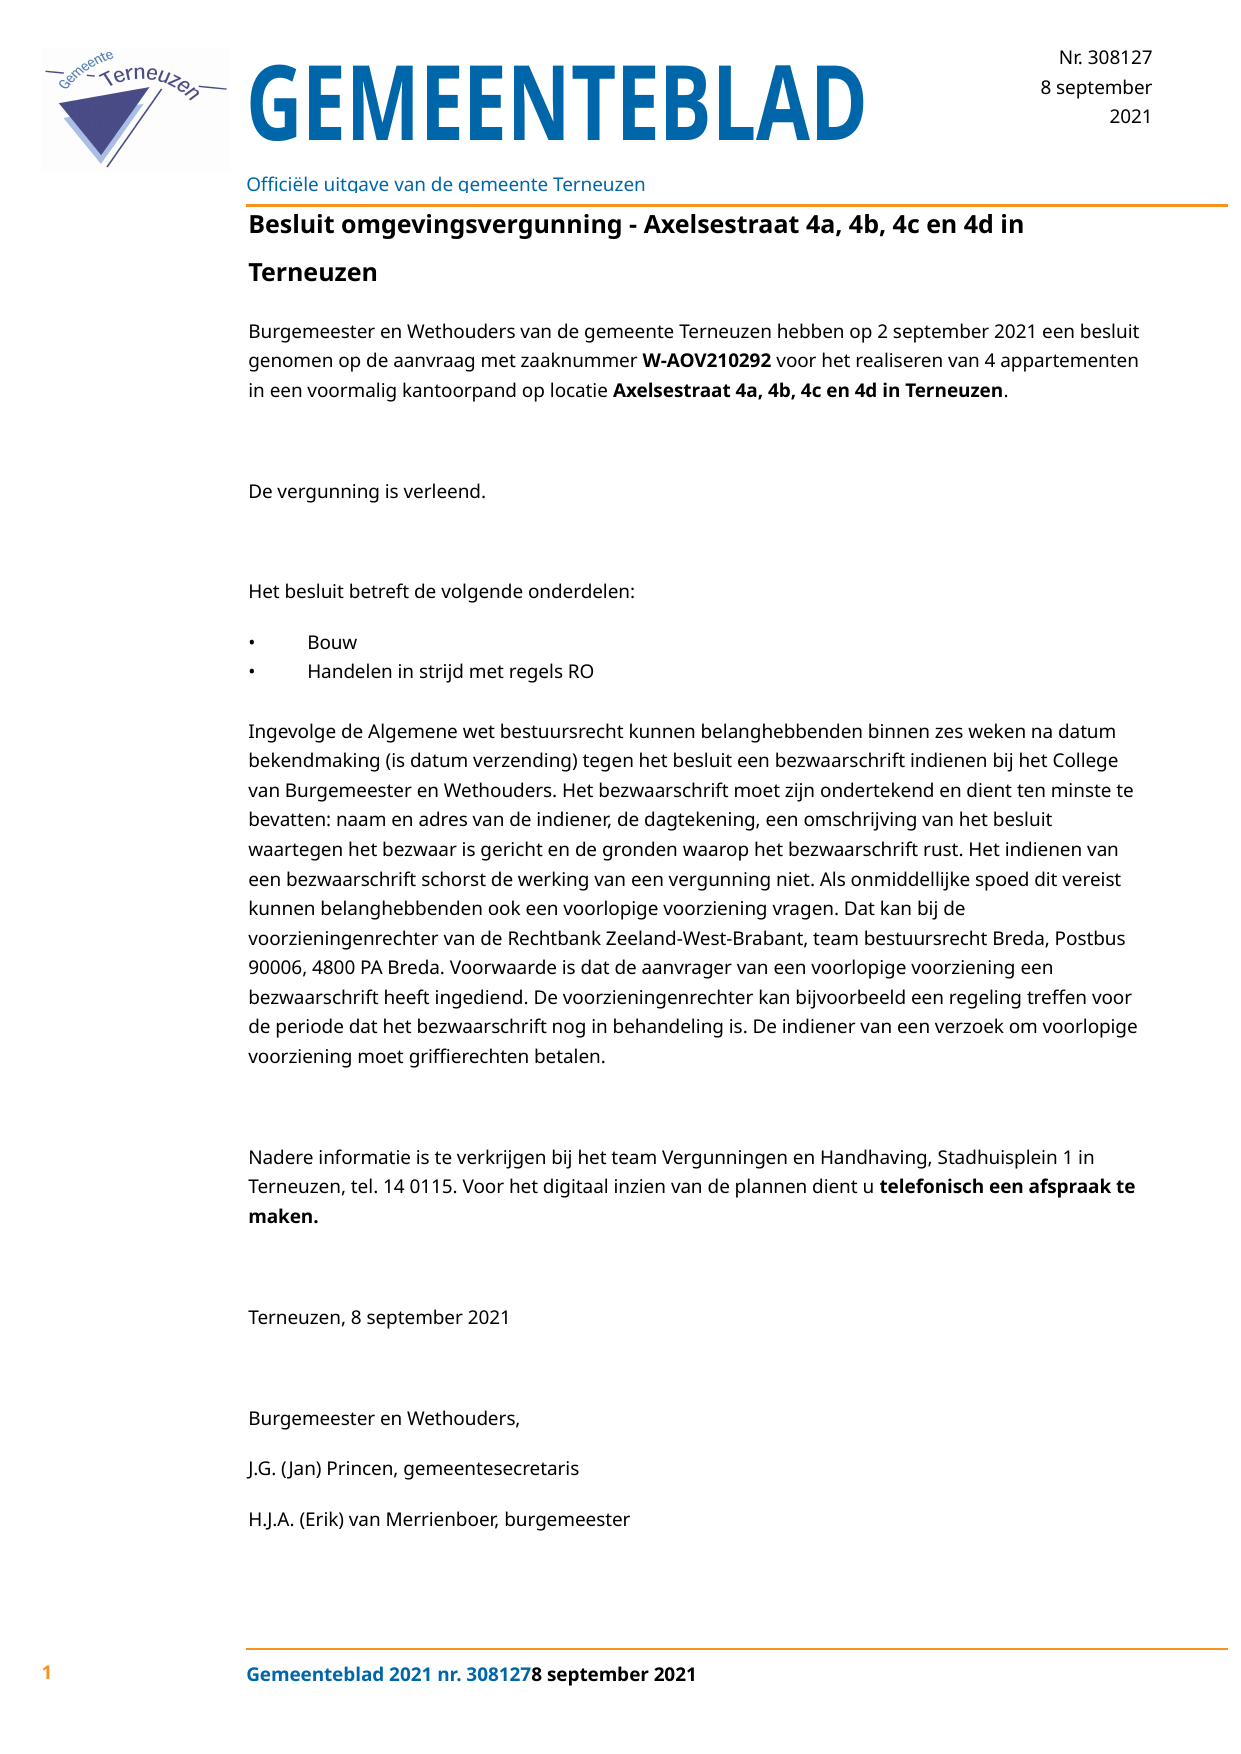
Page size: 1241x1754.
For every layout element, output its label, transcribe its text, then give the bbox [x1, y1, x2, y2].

text Besluit omgevingsvergunning - Axelsestraat 4a, 4b, 4c en 4d in Terneuzen [248, 207, 1152, 288]
list Handelen in strijd met regels RO [248, 659, 1152, 684]
picture [41, 47, 231, 172]
text De vergunning is verleend. [248, 478, 1152, 504]
text J.G. (Jan) Princen, gemeentesecretaris [248, 1455, 1152, 1481]
text Het besluit betreft de volgende onderdelen: [248, 579, 1152, 604]
text Nadere informatie is te verkrijgen bij het team Vergunningen en Handhaving, Stadhuisplein 1 in Terneuzen, tel. 14 0115. Voor het digitaal inzien van de plannen dient u telefonisch een afspraak te maken. [248, 1144, 1152, 1229]
text H.J.A. (Erik) van Merrienboer, burgemeester [248, 1506, 1152, 1532]
text Burgemeester en Wethouders van de gemeente Terneuzen hebben op 2 september 2021 een besluit genomen op de aanvraag met zaaknummer W-AOV210292 voor het realiseren van 4 appartementen in een voormalig kantoorpand op locatie Axelsestraat 4a, 4b, 4c en 4d in Terneuzen. [248, 318, 1152, 403]
text Terneuzen, 8 september 2021 [248, 1304, 1152, 1330]
text Burgemeester en Wethouders, [248, 1405, 1152, 1431]
text Ingevolge de Algemene wet bestuursrecht kunnen belanghebbenden binnen zes weken na datum bekendmaking (is datum verzending) tegen het besluit een bezwaarschrift indienen bij het College van Burgemeester en Wethouders. Het bezwaarschrift moet zijn ondertekend en dient ten minste te bevatten: naam en adres van de indiener, de dagtekening, een omschrijving van het besluit waartegen het bezwaar is gericht en de gronden waarop het bezwaarschrift rust. Het indienen van een bezwaarschrift schorst de werking van een vergunning niet. Als onmiddellijke spoed dit vereist kunnen belanghebbenden ook een voorlopige voorziening vragen. Dat kan bij de voorzieningenrechter van de Rechtbank Zeeland-West-Brabant, team bestuursrecht Breda, Postbus 90006, 4800 PA Breda. Voorwaarde is dat de aanvrager van een voorlopige voorziening een bezwaarschrift heeft ingediend. De voorzieningenrechter kan bijvoorbeeld een regeling treffen voor de periode dat het bezwaarschrift nog in behandeling is. De indiener van een verzoek om voorlopige voorziening moet griffierechten betalen. [248, 718, 1152, 1069]
list Bouw [248, 629, 1152, 655]
